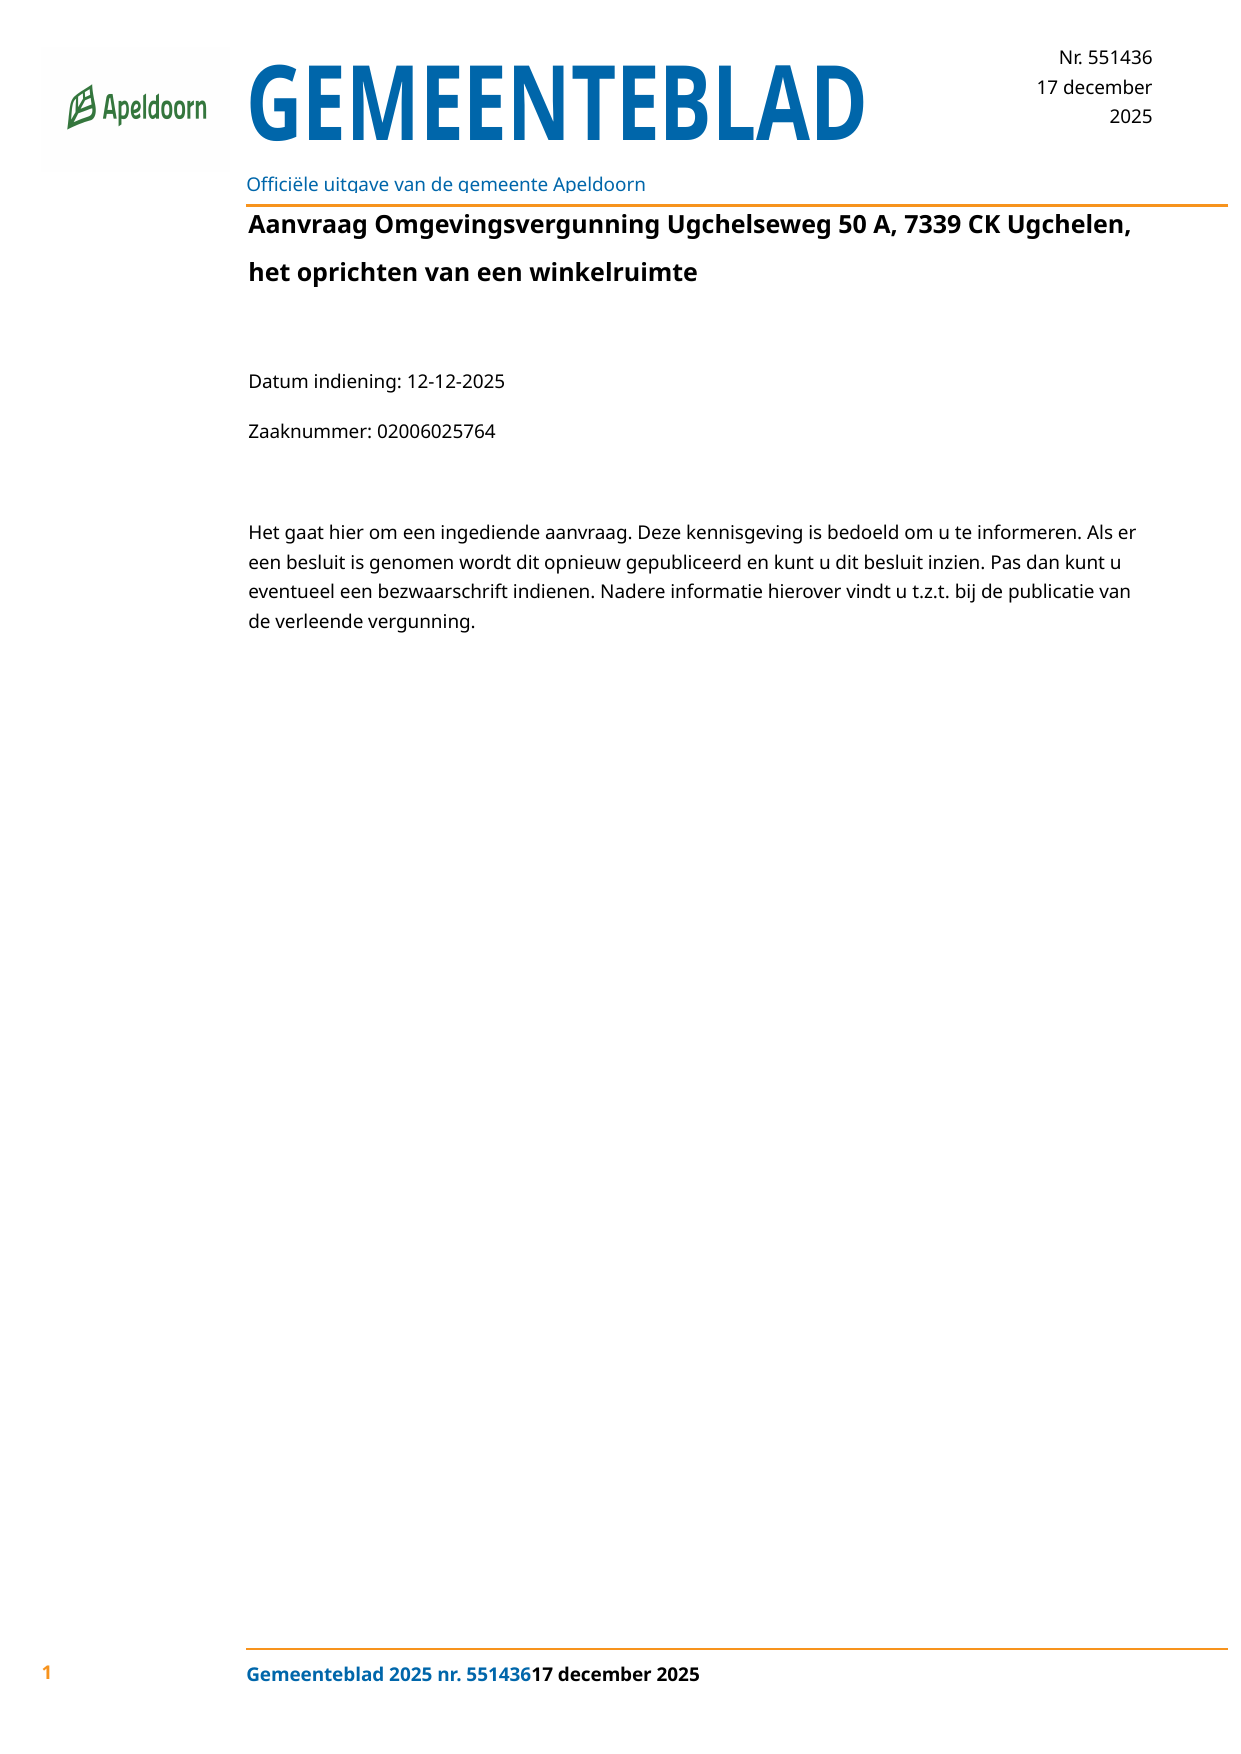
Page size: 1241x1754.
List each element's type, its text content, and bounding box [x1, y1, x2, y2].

text Het gaat hier om een ingediende aanvraag. Deze kennisgeving is bedoeld om u te informeren. Als er een besluit is genomen wordt dit opnieuw gepubliceerd en kunt u dit besluit inzien. Pas dan kunt u eventueel een bezwaarschrift indienen. Nadere informatie hierover vindt u t.z.t. bij de publicatie van de verleende vergunning. [248, 519, 1152, 634]
text Zaaknummer: 02006025764 [248, 419, 1152, 444]
text Datum indiening: 12-12-2025 [248, 368, 1152, 394]
text Aanvraag Omgevingsvergunning Ugchelseweg 50 A, 7339 CK Ugchelen, het oprichten van een winkelruimte [248, 207, 1152, 288]
picture [41, 47, 231, 172]
